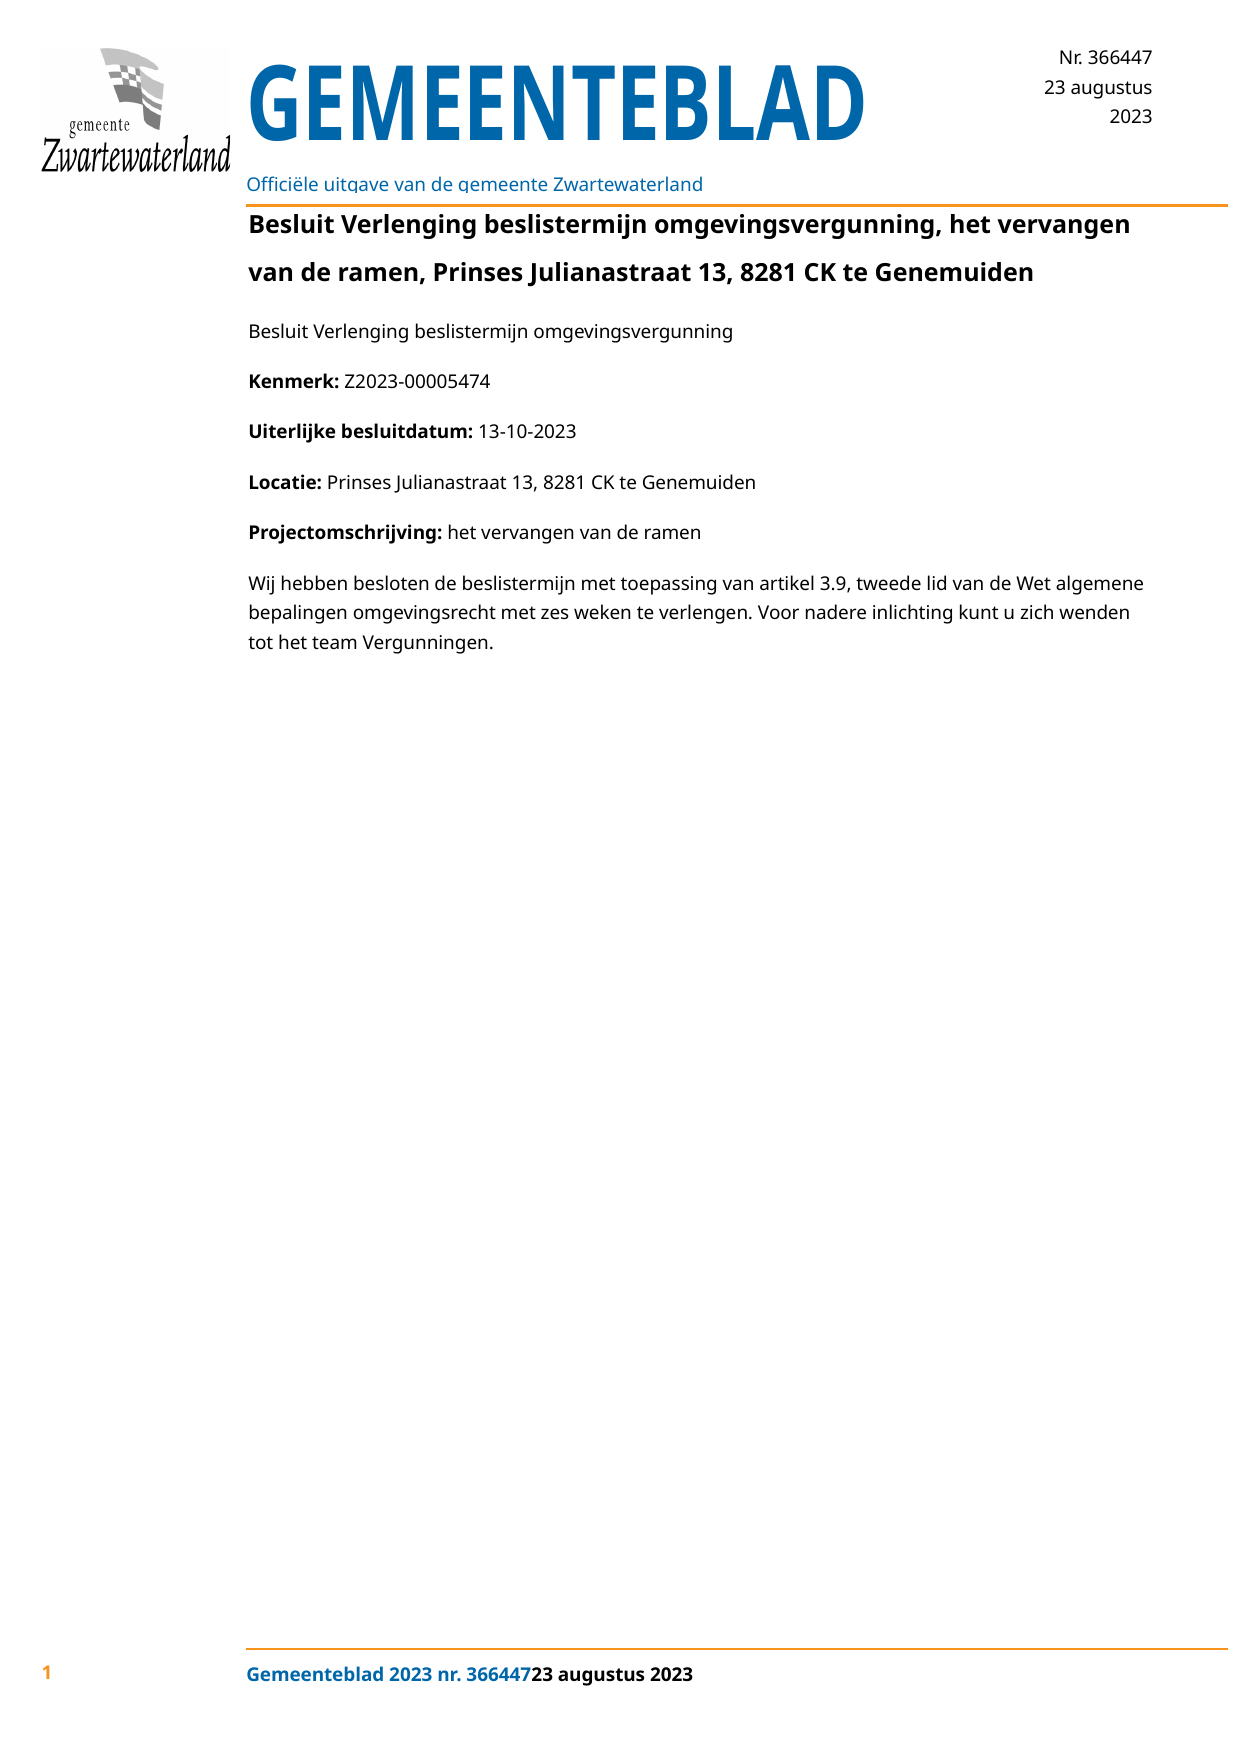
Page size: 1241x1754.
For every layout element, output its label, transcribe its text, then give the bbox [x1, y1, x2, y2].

text Besluit Verlenging beslistermijn omgevingsvergunning, het vervangen van de ramen, Prinses Julianastraat 13, 8281 CK te Genemuiden [248, 207, 1152, 288]
text Projectomschrijving: het vervangen van de ramen [248, 519, 1152, 545]
text Locatie: Prinses Julianastraat 13, 8281 CK te Genemuiden [248, 469, 1152, 495]
text Kenmerk: Z2023-00005474 [248, 368, 1152, 394]
text Uiterlijke besluitdatum: 13-10-2023 [248, 419, 1152, 444]
text Wij hebben besloten de beslistermijn met toepassing van artikel 3.9, tweede lid van de Wet algemene bepalingen omgevingsrecht met zes weken te verlengen. Voor nadere inlichting kunt u zich wenden tot het team Vergunningen. [248, 570, 1152, 655]
text Besluit Verlenging beslistermijn omgevingsvergunning [248, 318, 1152, 344]
picture [41, 47, 231, 172]
